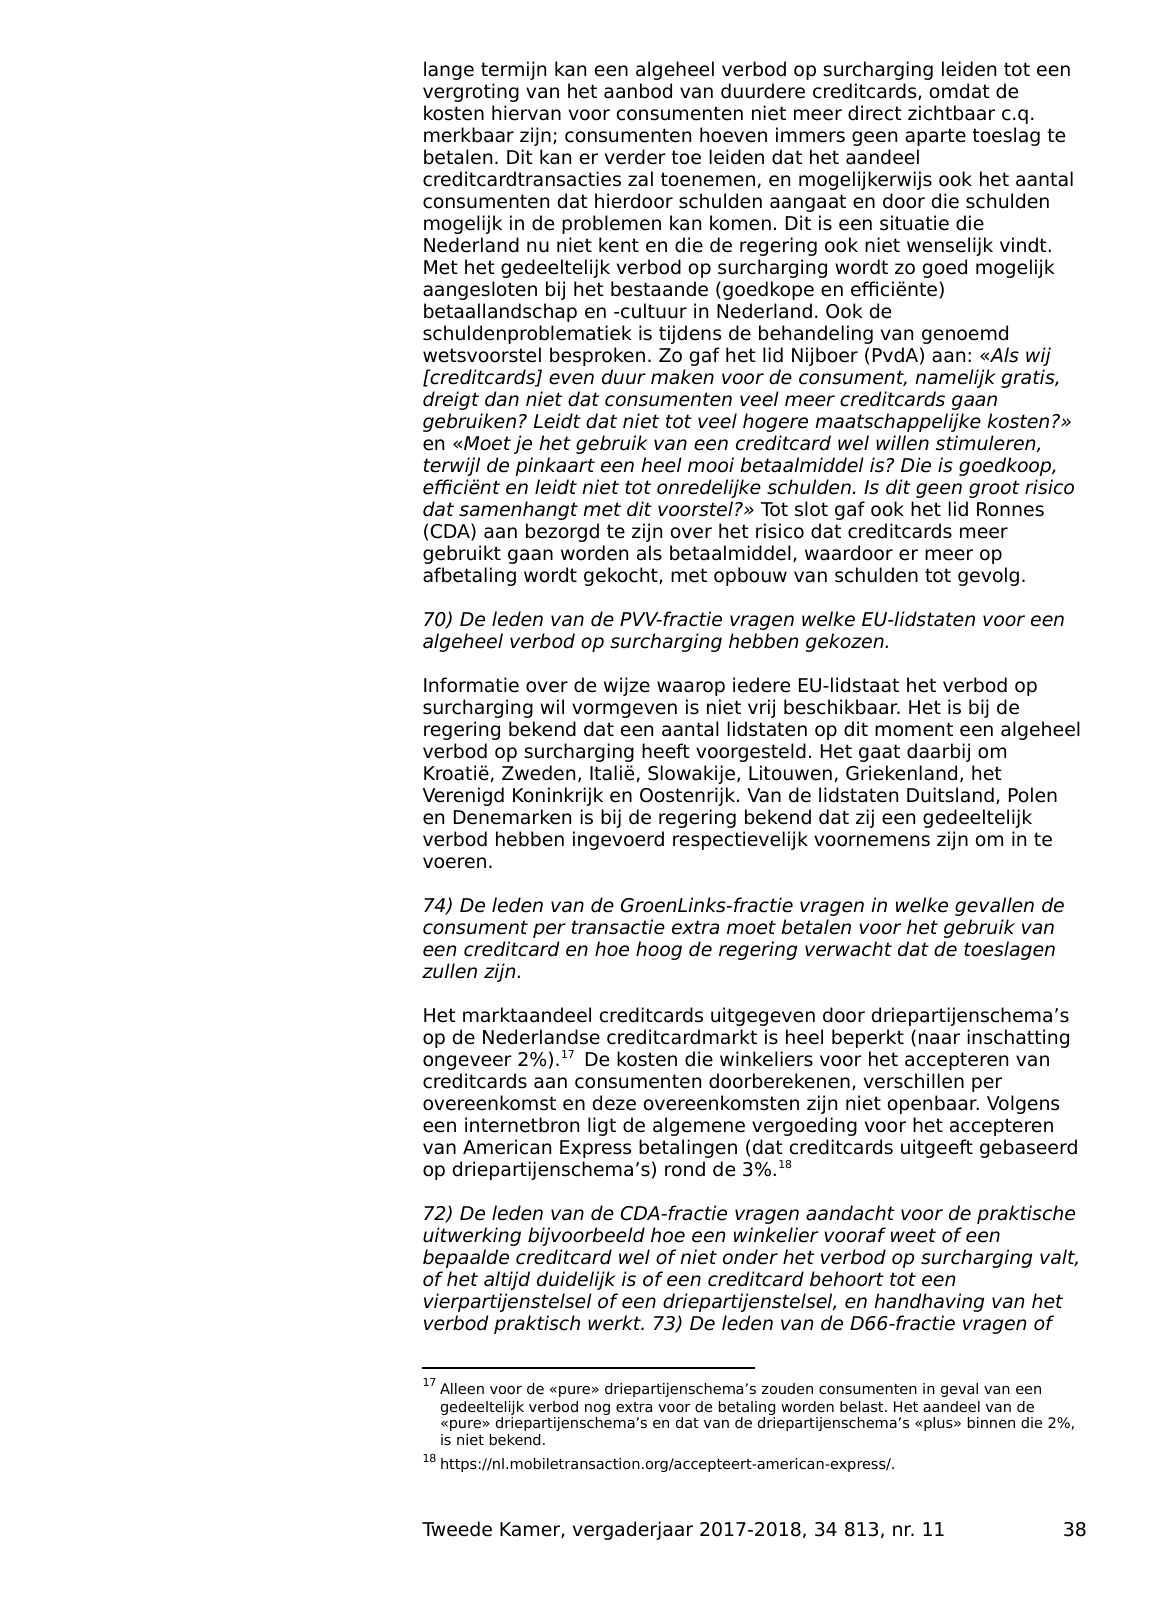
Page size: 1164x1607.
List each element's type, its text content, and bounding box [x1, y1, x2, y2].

text 70) De leden van de PVV-fractie vragen welke EU-lidstaten voor een algeheel verbod op surcharging hebben gekozen. [422, 609, 1087, 653]
text 74) De leden van de GroenLinks-fractie vragen in welke gevallen de consument per transactie extra moet betalen voor het gebruik van een creditcard en hoe hoog de regering verwacht dat de toeslagen zullen zijn. [422, 895, 1087, 983]
text https://nl.mobiletransaction.org/accepteert-american-express/. [422, 1452, 1087, 1474]
text lange termijn kan een algeheel verbod op surcharging leiden tot een vergroting van het aanbod van duurdere creditcards, omdat de kosten hiervan voor consumenten niet meer direct zichtbaar c.q. merkbaar zijn; consumenten hoeven immers geen aparte toeslag te betalen. Dit kan er verder toe leiden dat het aandeel creditcardtransacties zal toenemen, en mogelijkerwijs ook het aantal consumenten dat hierdoor schulden aangaat en door die schulden mogelijk in de problemen kan komen. Dit is een situatie die Nederland nu niet kent en die de regering ook niet wenselijk vindt. Met het gedeeltelijk verbod op surcharging wordt zo goed mogelijk aangesloten bij het bestaande (goedkope en efficiënte) betaallandschap en -cultuur in Nederland. Ook de schuldenproblematiek is tijdens de behandeling van genoemd wetsvoorstel besproken. Zo gaf het lid Nijboer (PvdA) aan: «Als wij [creditcards] even duur maken voor de consument, namelijk gratis, dreigt dan niet dat consumenten veel meer creditcards gaan gebruiken? Leidt dat niet tot veel hogere maatschappelijke kosten?» en «Moet je het gebruik van een creditcard wel willen stimuleren, terwijl de pinkaart een heel mooi betaalmiddel is? Die is goedkoop, efficiënt en leidt niet tot onredelijke schulden. Is dit geen groot risico dat samenhangt met dit voorstel?» Tot slot gaf ook het lid Ronnes (CDA) aan bezorgd te zijn over het risico dat creditcards meer gebruikt gaan worden als betaalmiddel, waardoor er meer op afbetaling wordt gekocht, met opbouw van schulden tot gevolg. [422, 59, 1087, 587]
text Het marktaandeel creditcards uitgegeven door driepartijenschema’s op de Nederlandse creditcardmarkt is heel beperkt (naar inschatting ongeveer 2%). De kosten die winkeliers voor het accepteren van creditcards aan consumenten doorberekenen, verschillen per overeenkomst en deze overeenkomsten zijn niet openbaar. Volgens een internetbron ligt de algemene vergoeding voor het accepteren van American Express betalingen (dat creditcards uitgeeft gebaseerd op driepartijenschema’s) rond de 3%. [422, 1005, 1087, 1181]
text 72) De leden van de CDA-fractie vragen aandacht voor de praktische uitwerking bijvoorbeeld hoe een winkelier vooraf weet of een bepaalde creditcard wel of niet onder het verbod op surcharging valt, of het altijd duidelijk is of een creditcard behoort tot een vierpartijenstelsel of een driepartijenstelsel, en handhaving van het verbod praktisch werkt. 73) De leden van de D66-fractie vragen of [422, 1203, 1087, 1335]
text Informatie over de wijze waarop iedere EU-lidstaat het verbod op surcharging wil vormgeven is niet vrij beschikbaar. Het is bij de regering bekend dat een aantal lidstaten op dit moment een algeheel verbod op surcharging heeft voorgesteld. Het gaat daarbij om Kroatië, Zweden, Italië, Slowakije, Litouwen, Griekenland, het Verenigd Koninkrijk en Oostenrijk. Van de lidstaten Duitsland, Polen en Denemarken is bij de regering bekend dat zij een gedeeltelijk verbod hebben ingevoerd respectievelijk voornemens zijn om in te voeren. [422, 675, 1087, 873]
text Alleen voor de «pure» driepartijenschema’s zouden consumenten in geval van een gedeeltelijk verbod nog extra voor de betaling worden belast. Het aandeel van de «pure» driepartijenschema’s en dat van de driepartijenschema’s «plus» binnen die 2%, is niet bekend. [422, 1377, 1087, 1449]
